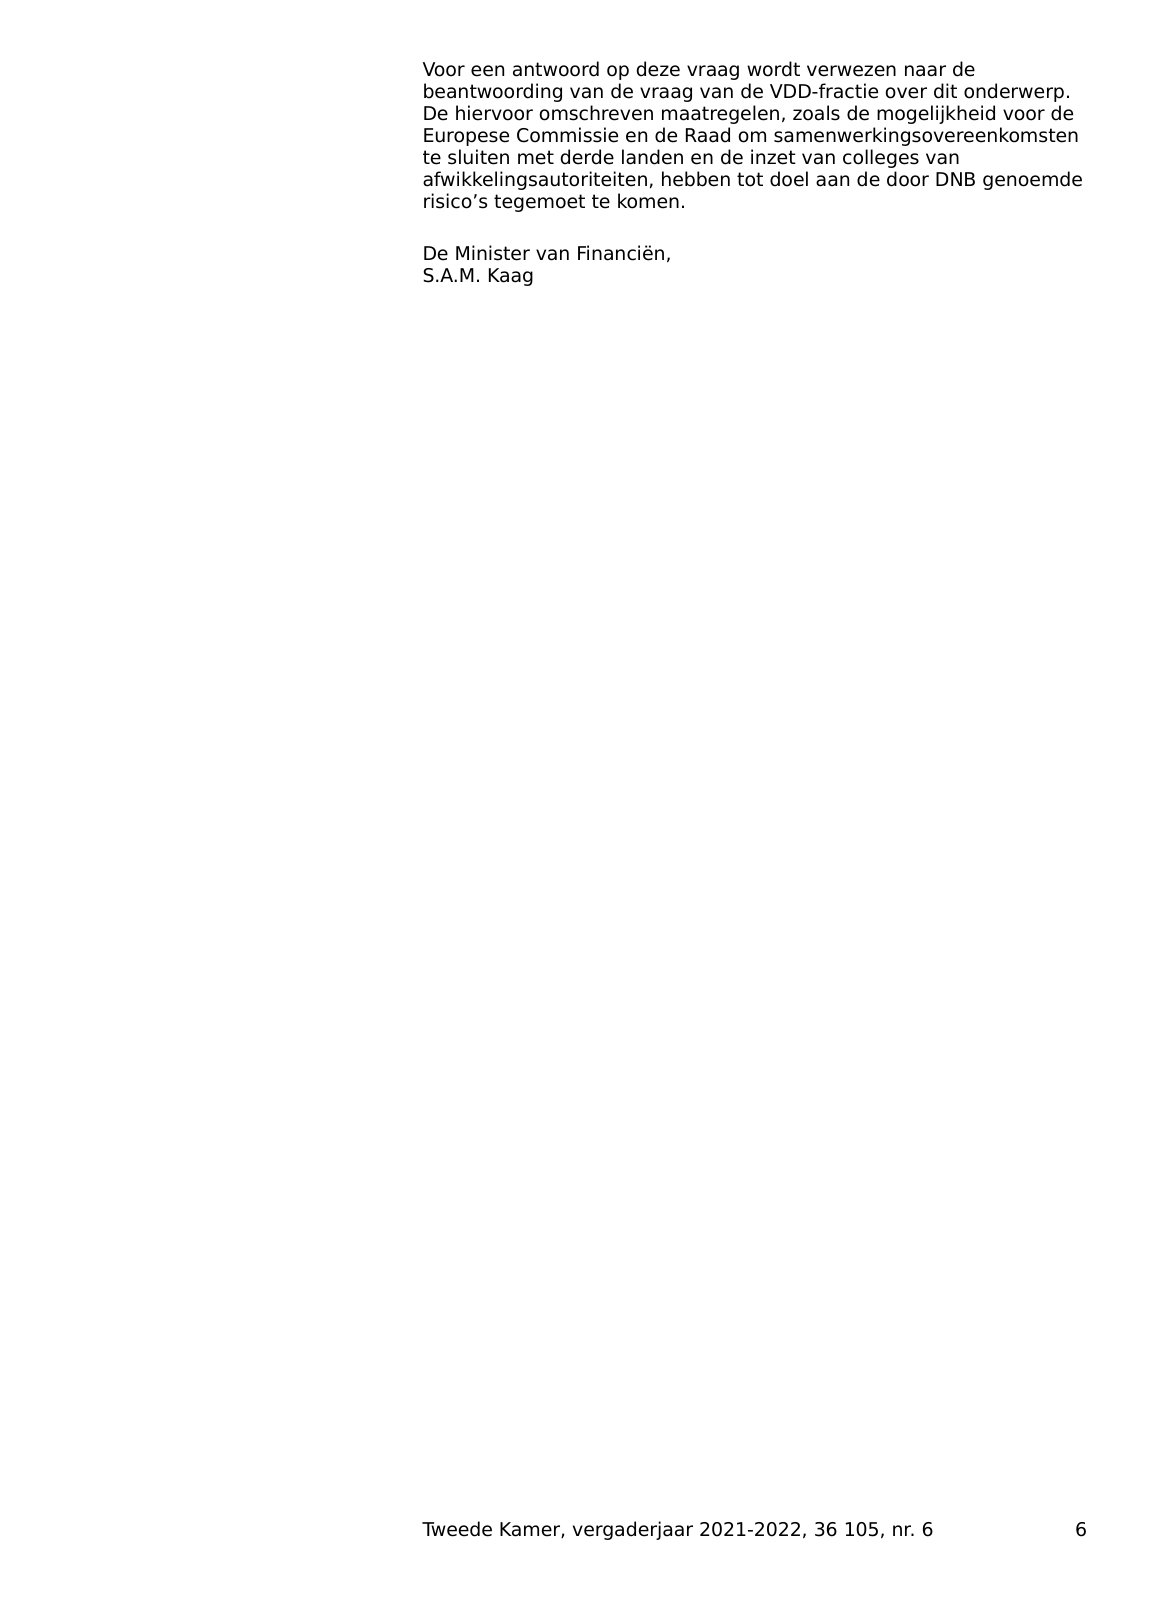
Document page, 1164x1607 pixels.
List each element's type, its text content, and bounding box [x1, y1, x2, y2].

text Voor een antwoord op deze vraag wordt verwezen naar de beantwoording van de vraag van de VDD-fractie over dit onderwerp. De hiervoor omschreven maatregelen, zoals de mogelijkheid voor de Europese Commissie en de Raad om samenwerkingsovereenkomsten te sluiten met derde landen en de inzet van colleges van afwikkelingsautoriteiten, hebben tot doel aan de door DNB genoemde risico’s tegemoet te komen. [422, 59, 1087, 213]
text De Minister van Financiën, S.A.M. Kaag [422, 243, 1087, 287]
